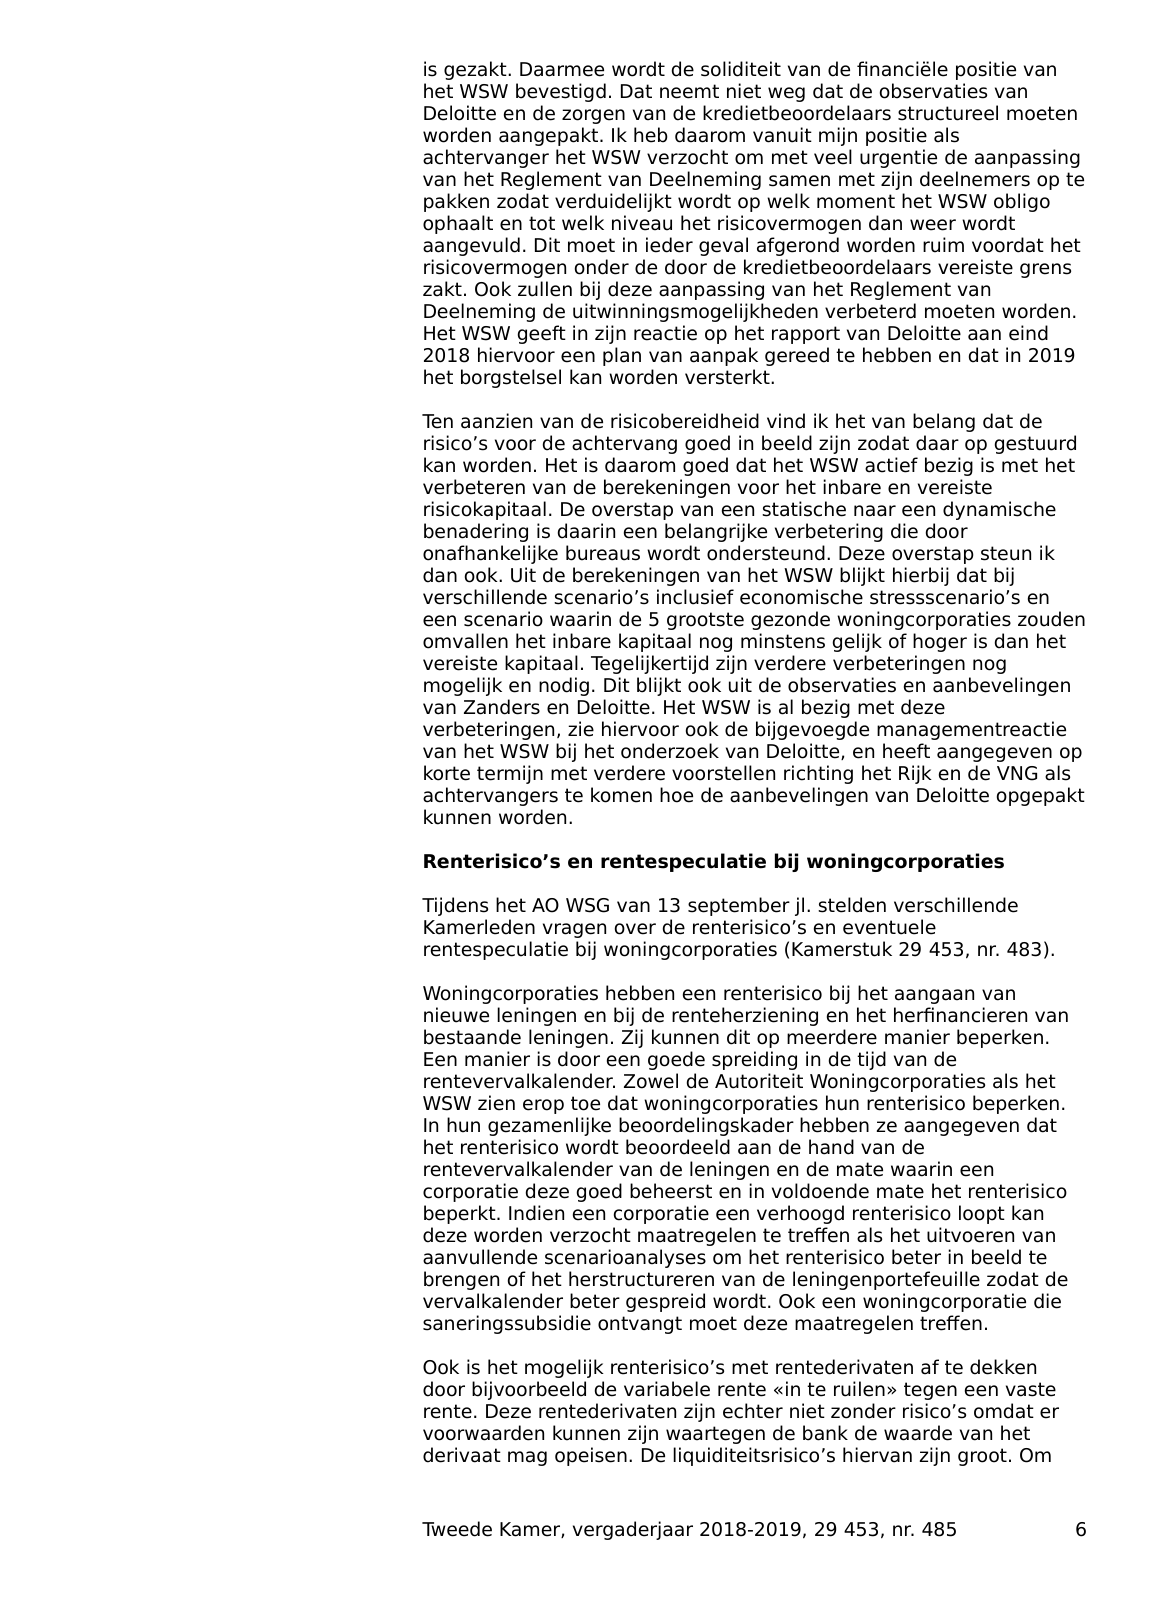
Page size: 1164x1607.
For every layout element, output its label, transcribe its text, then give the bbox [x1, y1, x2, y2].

text Ook is het mogelijk renterisico’s met rentederivaten af te dekken door bijvoorbeeld de variabele rente «in te ruilen» tegen een vaste rente. Deze rentederivaten zijn echter niet zonder risico’s omdat er voorwaarden kunnen zijn waartegen de bank de waarde van het derivaat mag opeisen. De liquiditeitsrisico’s hiervan zijn groot. Om [422, 1357, 1087, 1467]
text Tijdens het AO WSG van 13 september jl. stelden verschillende Kamerleden vragen over de renterisico’s en eventuele rentespeculatie bij woningcorporaties (Kamerstuk 29 453, nr. 483). [422, 895, 1087, 961]
text Ten aanzien van de risicobereidheid vind ik het van belang dat de risico’s voor de achtervang goed in beeld zijn zodat daar op gestuurd kan worden. Het is daarom goed dat het WSW actief bezig is met het verbeteren van de berekeningen voor het inbare en vereiste risicokapitaal. De overstap van een statische naar een dynamische benadering is daarin een belangrijke verbetering die door onafhankelijke bureaus wordt ondersteund. Deze overstap steun ik dan ook. Uit de berekeningen van het WSW blijkt hierbij dat bij verschillende scenario’s inclusief economische stressscenario’s en een scenario waarin de 5 grootste gezonde woningcorporaties zouden omvallen het inbare kapitaal nog minstens gelijk of hoger is dan het vereiste kapitaal. Tegelijkertijd zijn verdere verbeteringen nog mogelijk en nodig. Dit blijkt ook uit de observaties en aanbevelingen van Zanders en Deloitte. Het WSW is al bezig met deze verbeteringen, zie hiervoor ook de bijgevoegde managementreactie van het WSW bij het onderzoek van Deloitte, en heeft aangegeven op korte termijn met verdere voorstellen richting het Rijk en de VNG als achtervangers te komen hoe de aanbevelingen van Deloitte opgepakt kunnen worden. [422, 411, 1087, 828]
text Woningcorporaties hebben een renterisico bij het aangaan van nieuwe leningen en bij de renteherziening en het herfinancieren van bestaande leningen. Zij kunnen dit op meerdere manier beperken. Een manier is door een goede spreiding in de tijd van de rentevervalkalender. Zowel de Autoriteit Woningcorporaties als het WSW zien erop toe dat woningcorporaties hun renterisico beperken. In hun gezamenlijke beoordelingskader hebben ze aangegeven dat het renterisico wordt beoordeeld aan de hand van de rentevervalkalender van de leningen en de mate waarin een corporatie deze goed beheerst en in voldoende mate het renterisico beperkt. Indien een corporatie een verhoogd renterisico loopt kan deze worden verzocht maatregelen te treffen als het uitvoeren van aanvullende scenarioanalyses om het renterisico beter in beeld te brengen of het herstructureren van de leningenportefeuille zodat de vervalkalender beter gespreid wordt. Ook een woningcorporatie die saneringssubsidie ontvangt moet deze maatregelen treffen. [422, 983, 1087, 1335]
subtitle Renterisico’s en rentespeculatie bij woningcorporaties [422, 851, 1087, 873]
text is gezakt. Daarmee wordt de soliditeit van de financiële positie van het WSW bevestigd. Dat neemt niet weg dat de observaties van Deloitte en de zorgen van de kredietbeoordelaars structureel moeten worden aangepakt. Ik heb daarom vanuit mijn positie als achtervanger het WSW verzocht om met veel urgentie de aanpassing van het Reglement van Deelneming samen met zijn deelnemers op te pakken zodat verduidelijkt wordt op welk moment het WSW obligo ophaalt en tot welk niveau het risicovermogen dan weer wordt aangevuld. Dit moet in ieder geval afgerond worden ruim voordat het risicovermogen onder de door de kredietbeoordelaars vereiste grens zakt. Ook zullen bij deze aanpassing van het Reglement van Deelneming de uitwinningsmogelijkheden verbeterd moeten worden. Het WSW geeft in zijn reactie op het rapport van Deloitte aan eind 2018 hiervoor een plan van aanpak gereed te hebben en dat in 2019 het borgstelsel kan worden versterkt. [422, 59, 1087, 389]
